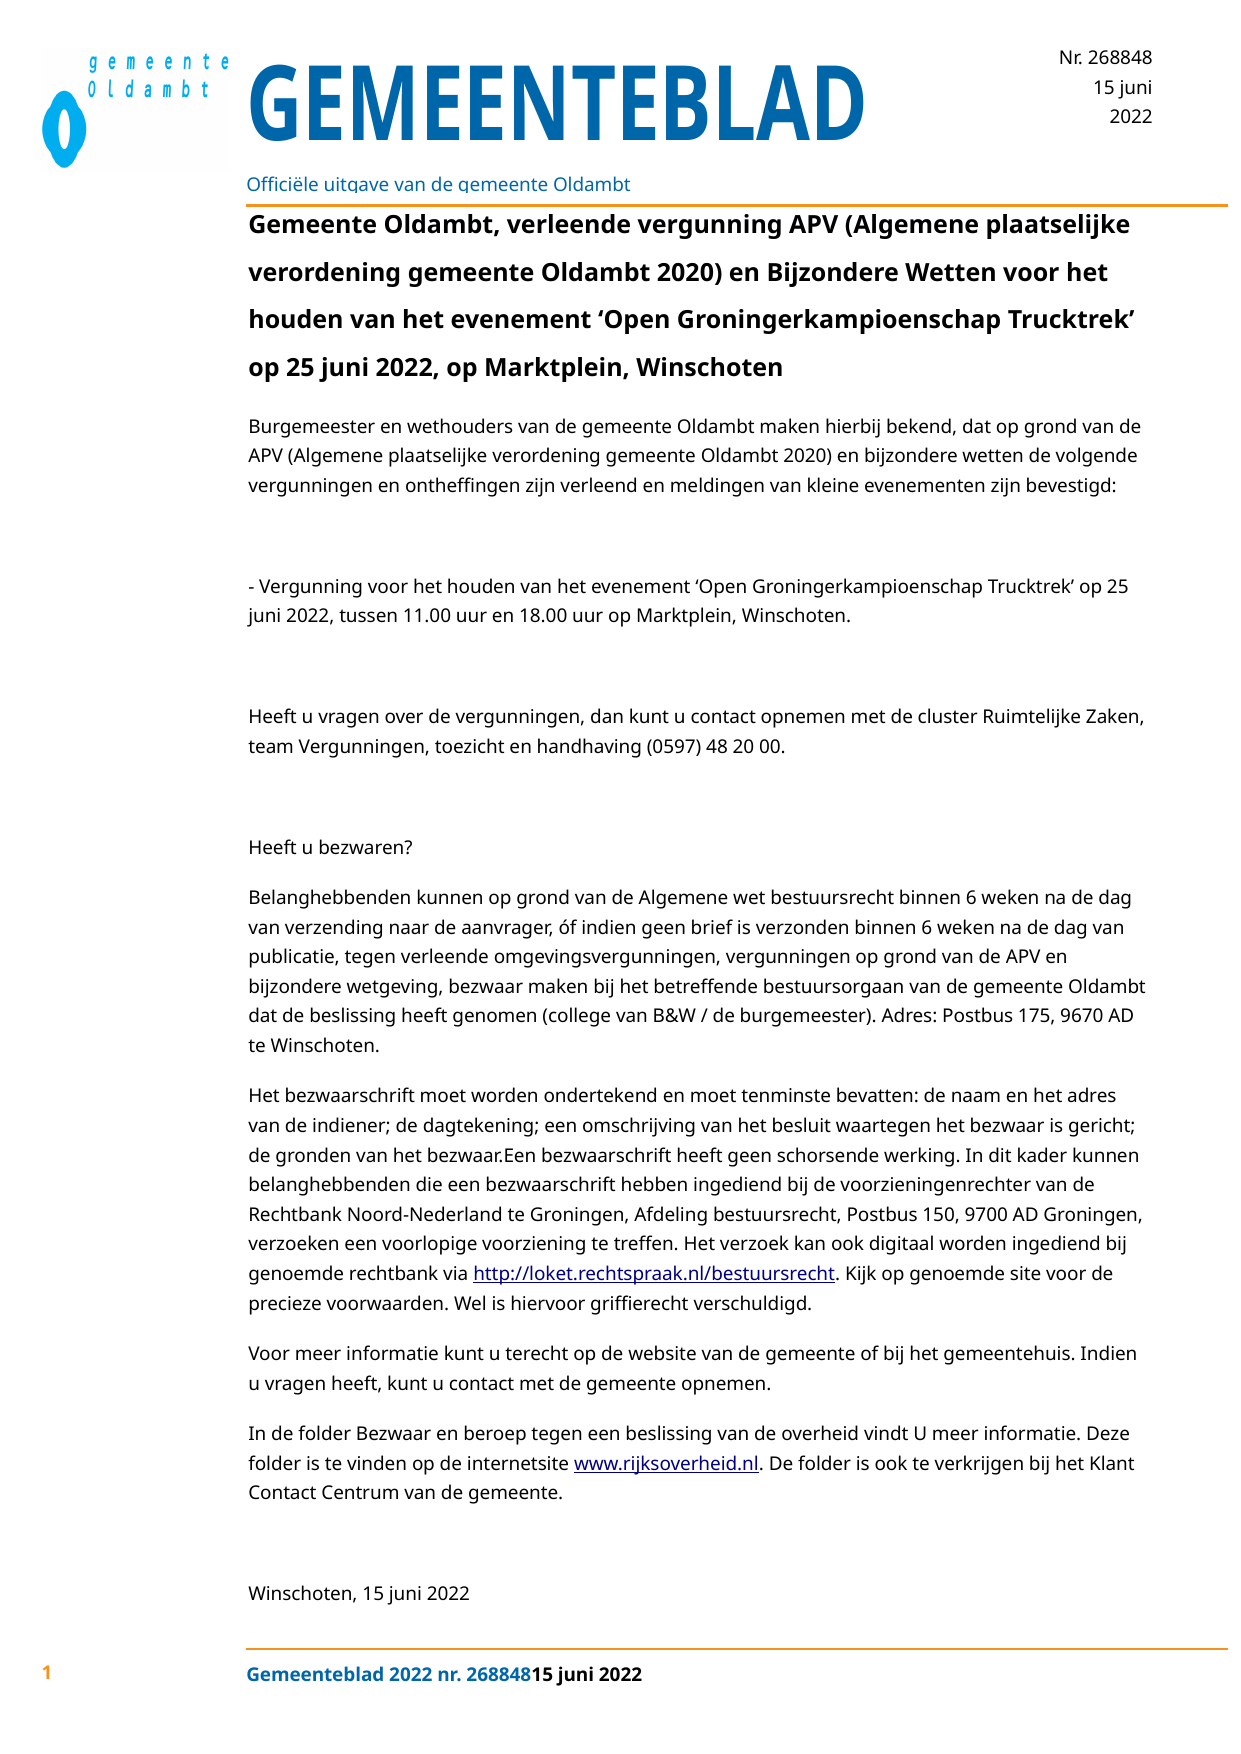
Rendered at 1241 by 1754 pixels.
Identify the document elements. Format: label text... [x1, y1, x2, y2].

text Burgemeester en wethouders van de gemeente Oldambt maken hierbij bekend, dat op grond van de APV (Algemene plaatselijke verordening gemeente Oldambt 2020) en bijzondere wetten de volgende vergunningen en ontheffingen zijn verleend en meldingen van kleine evenementen zijn bevestigd: [248, 413, 1152, 498]
text Voor meer informatie kunt u terecht op de website van de gemeente of bij het gemeentehuis. Indien u vragen heeft, kunt u contact met de gemeente opnemen. [248, 1340, 1152, 1396]
text Winschoten, 15 juni 2022 [248, 1580, 1152, 1606]
text Belanghebbenden kunnen op grond van de Algemene wet bestuursrecht binnen 6 weken na de dag van verzending naar de aanvrager, óf indien geen brief is verzonden binnen 6 weken na de dag van publicatie, tegen verleende omgevingsvergunningen, vergunningen op grond van de APV en bijzondere wetgeving, bezwaar maken bij het betreffende bestuursorgaan van de gemeente Oldambt dat de beslissing heeft genomen (college van B&W / de burgemeester). Adres: Postbus 175, 9670 AD te Winschoten. [248, 884, 1152, 1058]
text In de folder Bezwaar en beroep tegen een beslissing van de overheid vindt U meer informatie. Deze folder is te vinden op de internetsite www.rijksoverheid.nl. De folder is ook te verkrijgen bij het Klant Contact Centrum van de gemeente. [248, 1420, 1152, 1505]
text Heeft u vragen over de vergunningen, dan kunt u contact opnemen met de cluster Ruimtelijke Zaken, team Vergunningen, toezicht en handhaving (0597) 48 20 00. [248, 703, 1152, 759]
text Het bezwaarschrift moet worden ondertekend en moet tenminste bevatten: de naam en het adres van de indiener; de dagtekening; een omschrijving van het besluit waartegen het bezwaar is gericht; de gronden van het bezwaar.Een bezwaarschrift heeft geen schorsende werking. In dit kader kunnen belanghebbenden die een bezwaarschrift hebben ingediend bij de voorzieningenrechter van de Rechtbank Noord-Nederland te Groningen, Afdeling bestuursrecht, Postbus 150, 9700 AD Groningen, verzoeken een voorlopige voorziening te treffen. Het verzoek kan ook digitaal worden ingediend bij genoemde rechtbank via http://loket.rechtspraak.nl/bestuursrecht. Kijk op genoemde site voor de precieze voorwaarden. Wel is hiervoor griffierecht verschuldigd. [248, 1083, 1152, 1316]
picture [41, 47, 231, 172]
text Heeft u bezwaren? [248, 834, 1152, 860]
text Gemeente Oldambt, verleende vergunning APV (Algemene plaatselijke verordening gemeente Oldambt 2020) en Bijzondere Wetten voor het houden van het evenement ‘Open Groningerkampioenschap Trucktrek’ op 25 juni 2022, op Marktplein, Winschoten [248, 207, 1152, 384]
text - Vergunning voor het houden van het evenement ‘Open Groningerkampioenschap Trucktrek’ op 25 juni 2022, tussen 11.00 uur en 18.00 uur op Marktplein, Winschoten. [248, 573, 1152, 628]
